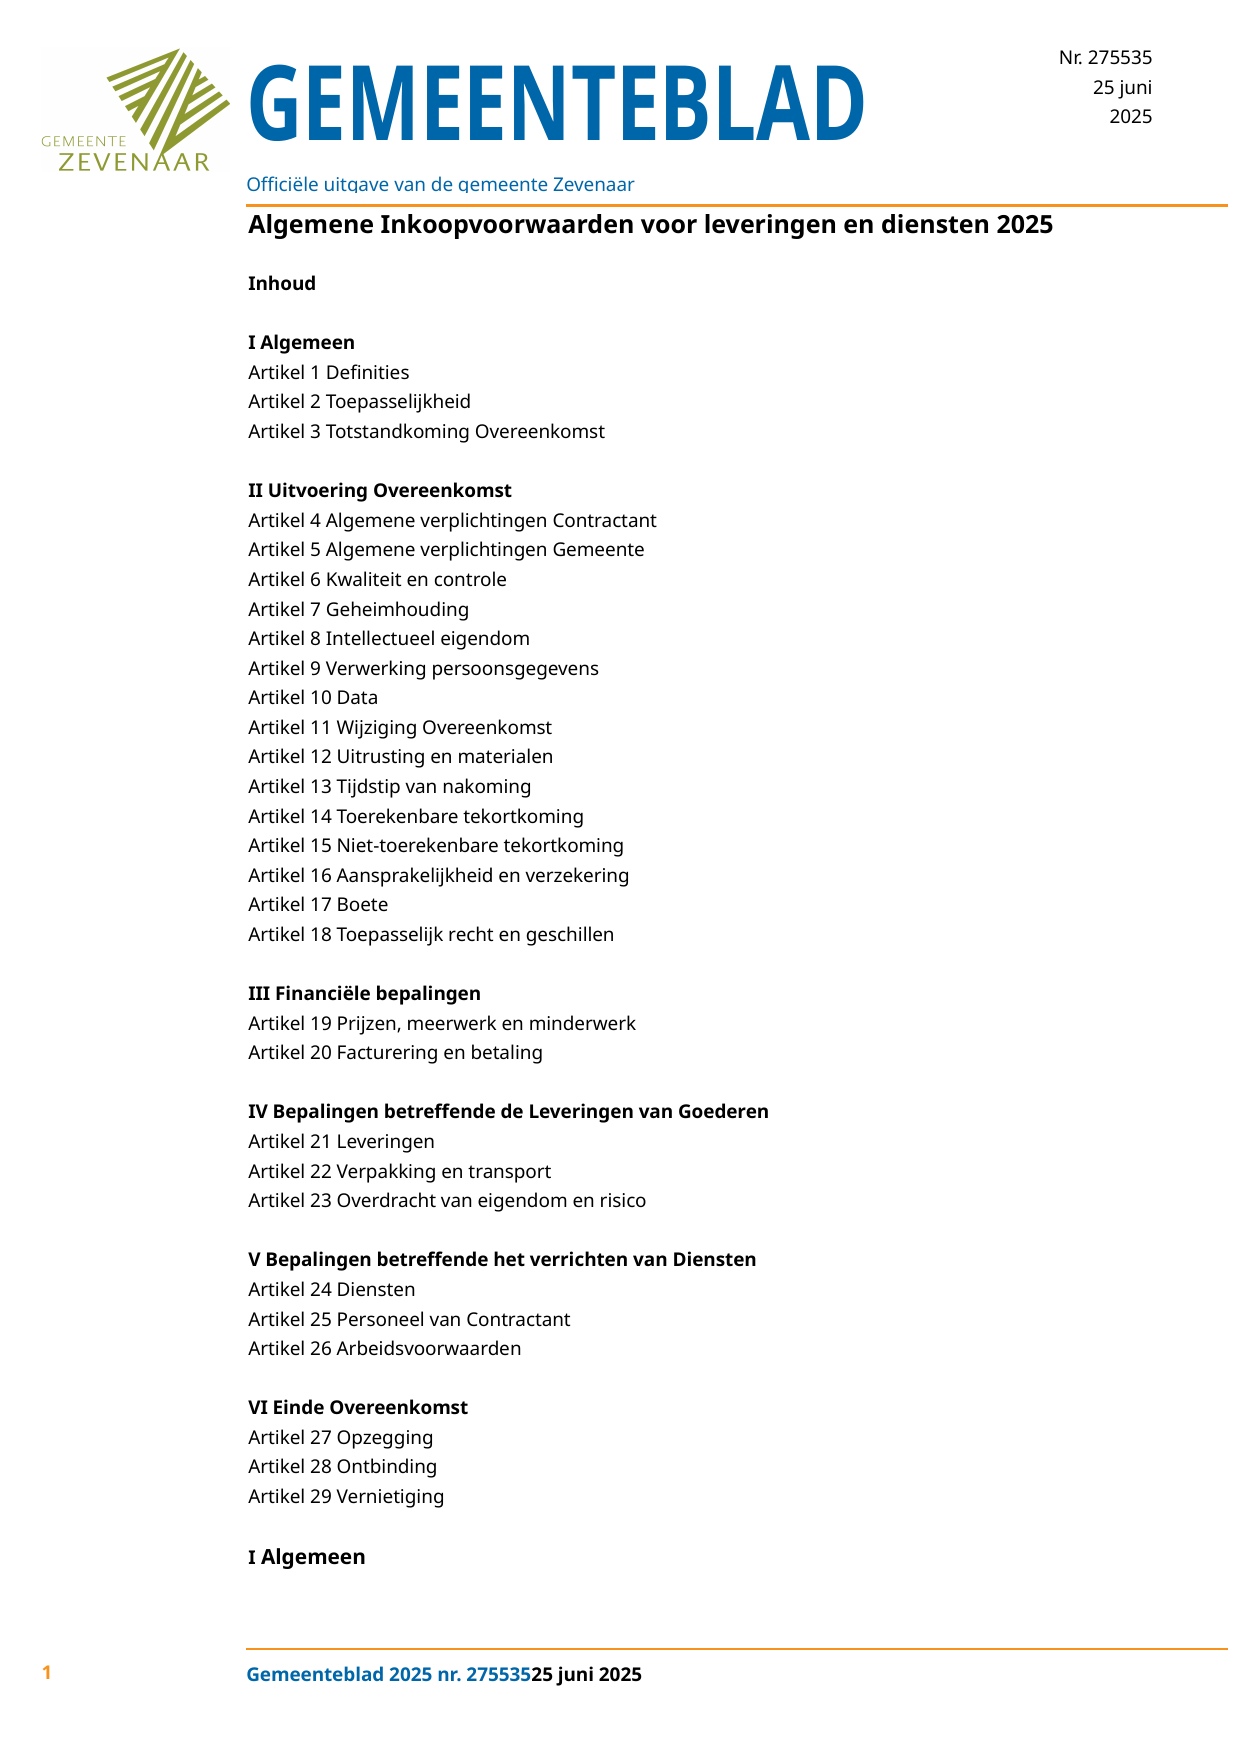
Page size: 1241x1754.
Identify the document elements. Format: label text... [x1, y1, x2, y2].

text Artikel 12 Uitrusting en materialen [248, 744, 1152, 769]
text Artikel 23 Overdracht van eigendom en risico [248, 1187, 1152, 1213]
text I Algemeen [248, 329, 1152, 355]
picture [41, 47, 231, 172]
text Artikel 17 Boete [248, 892, 1152, 917]
text Artikel 26 Arbeidsvoorwaarden [248, 1335, 1152, 1361]
text Artikel 15 Niet-toerekenbare tekortkoming [248, 832, 1152, 858]
text Artikel 2 Toepasselijkheid [248, 389, 1152, 414]
text V Bepalingen betreffende het verrichten van Diensten [248, 1247, 1152, 1272]
text Artikel 5 Algemene verplichtingen Gemeente [248, 537, 1152, 562]
text Artikel 1 Definities [248, 359, 1152, 385]
text I Algemeen [248, 1542, 1152, 1571]
text Artikel 6 Kwaliteit en controle [248, 566, 1152, 592]
text Artikel 8 Intellectueel eigendom [248, 625, 1152, 651]
text Artikel 28 Ontbinding [248, 1454, 1152, 1479]
text Artikel 24 Diensten [248, 1276, 1152, 1302]
text Algemene Inkoopvoorwaarden voor leveringen en diensten 2025 [248, 207, 1152, 241]
text Artikel 14 Toerekenbare tekortkoming [248, 803, 1152, 828]
text Artikel 7 Geheimhouding [248, 596, 1152, 621]
text Artikel 29 Vernietiging [248, 1483, 1152, 1509]
text Artikel 19 Prijzen, meerwerk en minderwerk [248, 1010, 1152, 1036]
text Artikel 11 Wijziging Overeenkomst [248, 714, 1152, 740]
text Artikel 25 Personeel van Contractant [248, 1306, 1152, 1331]
text III Financiële bepalingen [248, 980, 1152, 1006]
text Artikel 3 Totstandkoming Overeenkomst [248, 418, 1152, 444]
text Artikel 22 Verpakking en transport [248, 1158, 1152, 1183]
text Artikel 21 Leveringen [248, 1128, 1152, 1154]
text II Uitvoering Overeenkomst [248, 477, 1152, 503]
text Artikel 4 Algemene verplichtingen Contractant [248, 507, 1152, 533]
text Artikel 16 Aansprakelijkheid en verzekering [248, 862, 1152, 888]
text Artikel 18 Toepasselijk recht en geschillen [248, 921, 1152, 947]
text Artikel 27 Opzegging [248, 1424, 1152, 1450]
text IV Bepalingen betreffende de Leveringen van Goederen [248, 1099, 1152, 1124]
text Artikel 10 Data [248, 684, 1152, 710]
text VI Einde Overeenkomst [248, 1394, 1152, 1420]
text Artikel 9 Verwerking persoonsgegevens [248, 655, 1152, 681]
text Artikel 20 Facturering en betaling [248, 1039, 1152, 1065]
text Artikel 13 Tijdstip van nakoming [248, 773, 1152, 799]
text Inhoud [248, 270, 1152, 296]
